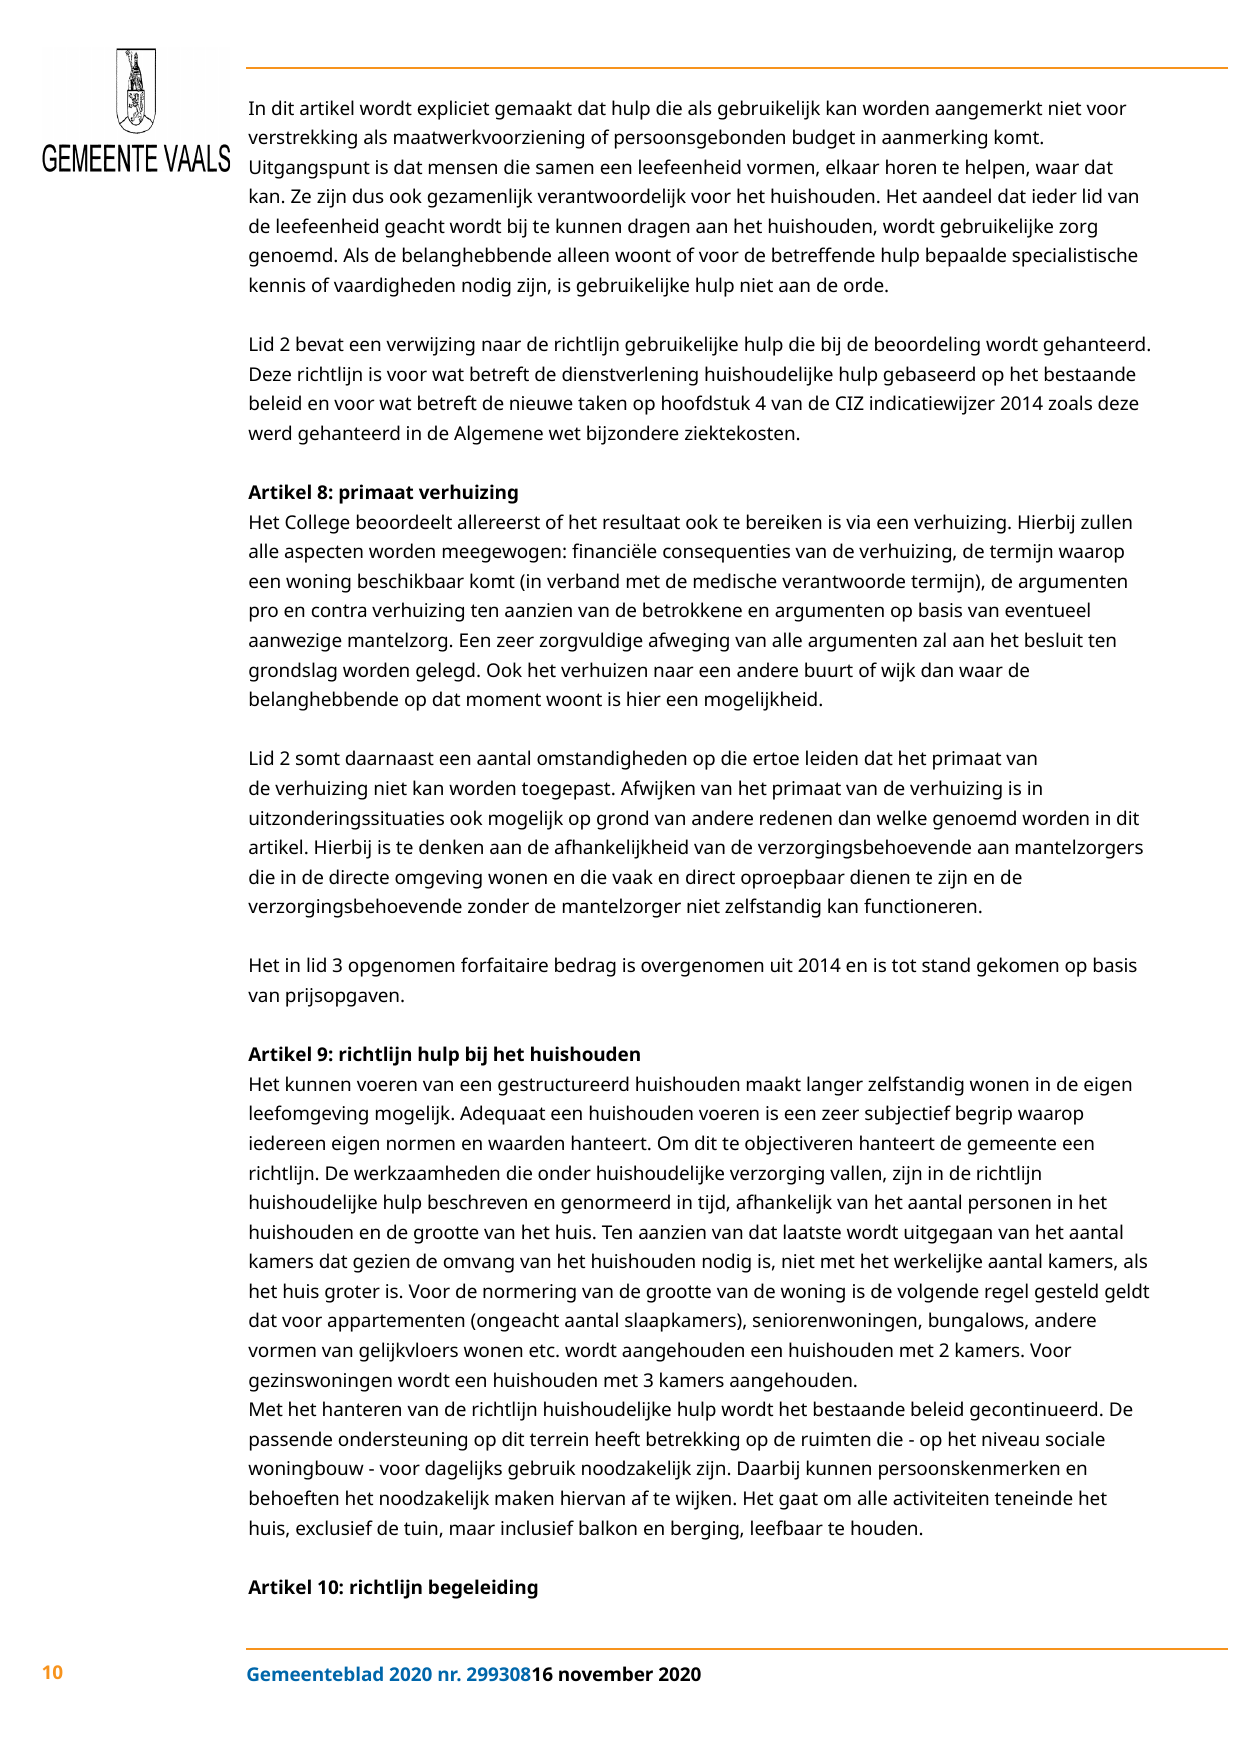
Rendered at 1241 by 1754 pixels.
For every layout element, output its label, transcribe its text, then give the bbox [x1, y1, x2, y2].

text Met het hanteren van de richtlijn huishoudelijke hulp wordt het bestaande beleid gecontinueerd. De passende ondersteuning op dit terrein heeft betrekking op de ruimten die - op het niveau sociale woningbouw - voor dagelijks gebruik noodzakelijk zijn. Daarbij kunnen persoonskenmerken en behoeften het noodzakelijk maken hiervan af te wijken. Het gaat om alle activiteiten teneinde het huis, exclusief de tuin, maar inclusief balkon en berging, leefbaar te houden. [248, 1396, 1152, 1541]
picture [41, 47, 231, 172]
text In dit artikel wordt expliciet gemaakt dat hulp die als gebruikelijk kan worden aangemerkt niet voor verstrekking als maatwerkvoorziening of persoonsgebonden budget in aanmerking komt. [248, 95, 1152, 150]
text Artikel 10: richtlijn begeleiding [248, 1574, 1152, 1600]
text Het College beoordeelt allereerst of het resultaat ook te bereiken is via een verhuizing. Hierbij zullen alle aspecten worden meegewogen: financiële consequenties van de verhuizing, de termijn waarop een woning beschikbaar komt (in verband met de medische verantwoorde termijn), de argumenten pro en contra verhuizing ten aanzien van de betrokkene en argumenten op basis van eventueel aanwezige mantelzorg. Een zeer zorgvuldige afweging van alle argumenten zal aan het besluit ten grondslag worden gelegd. Ook het verhuizen naar een andere buurt of wijk dan waar de belanghebbende op dat moment woont is hier een mogelijkheid. [248, 509, 1152, 712]
text Uitgangspunt is dat mensen die samen een leefeenheid vormen, elkaar horen te helpen, waar dat kan. Ze zijn dus ook gezamenlijk verantwoordelijk voor het huishouden. Het aandeel dat ieder lid van de leefeenheid geacht wordt bij te kunnen dragen aan het huishouden, wordt gebruikelijke zorg genoemd. Als de belanghebbende alleen woont of voor de betreffende hulp bepaalde specialistische kennis of vaardigheden nodig zijn, is gebruikelijke hulp niet aan de orde. [248, 154, 1152, 298]
text Artikel 9: richtlijn hulp bij het huishouden [248, 1041, 1152, 1067]
text Lid 2 bevat een verwijzing naar de richtlijn gebruikelijke hulp die bij de beoordeling wordt gehanteerd. Deze richtlijn is voor wat betreft de dienstverlening huishoudelijke hulp gebaseerd op het bestaande beleid en voor wat betreft de nieuwe taken op hoofdstuk 4 van de CIZ indicatiewijzer 2014 zoals deze werd gehanteerd in de Algemene wet bijzondere ziektekosten. [248, 331, 1152, 446]
text Het kunnen voeren van een gestructureerd huishouden maakt langer zelfstandig wonen in de eigen leefomgeving mogelijk. Adequaat een huishouden voeren is een zeer subjectief begrip waarop iedereen eigen normen en waarden hanteert. Om dit te objectiveren hanteert de gemeente een richtlijn. De werkzaamheden die onder huishoudelijke verzorging vallen, zijn in de richtlijn huishoudelijke hulp beschreven en genormeerd in tijd, afhankelijk van het aantal personen in het huishouden en de grootte van het huis. Ten aanzien van dat laatste wordt uitgegaan van het aantal kamers dat gezien de omvang van het huishouden nodig is, niet met het werkelijke aantal kamers, als het huis groter is. Voor de normering van de grootte van de woning is de volgende regel gesteld geldt dat voor appartementen (ongeacht aantal slaapkamers), seniorenwoningen, bungalows, andere vormen van gelijkvloers wonen etc. wordt aangehouden een huishouden met 2 kamers. Voor gezinswoningen wordt een huishouden met 3 kamers aangehouden. [248, 1071, 1152, 1393]
text Lid 2 somt daarnaast een aantal omstandigheden op die ertoe leiden dat het primaat van [248, 746, 1152, 771]
text Artikel 8: primaat verhuizing [248, 479, 1152, 505]
text de verhuizing niet kan worden toegepast. Afwijken van het primaat van de verhuizing is in uitzonderingssituaties ook mogelijk op grond van andere redenen dan welke genoemd worden in dit artikel. Hierbij is te denken aan de afhankelijkheid van de verzorgingsbehoevende aan mantelzorgers die in de directe omgeving wonen en die vaak en direct oproepbaar dienen te zijn en de verzorgingsbehoevende zonder de mantelzorger niet zelfstandig kan functioneren. [248, 775, 1152, 919]
text Het in lid 3 opgenomen forfaitaire bedrag is overgenomen uit 2014 en is tot stand gekomen op basis van prijsopgaven. [248, 953, 1152, 1008]
